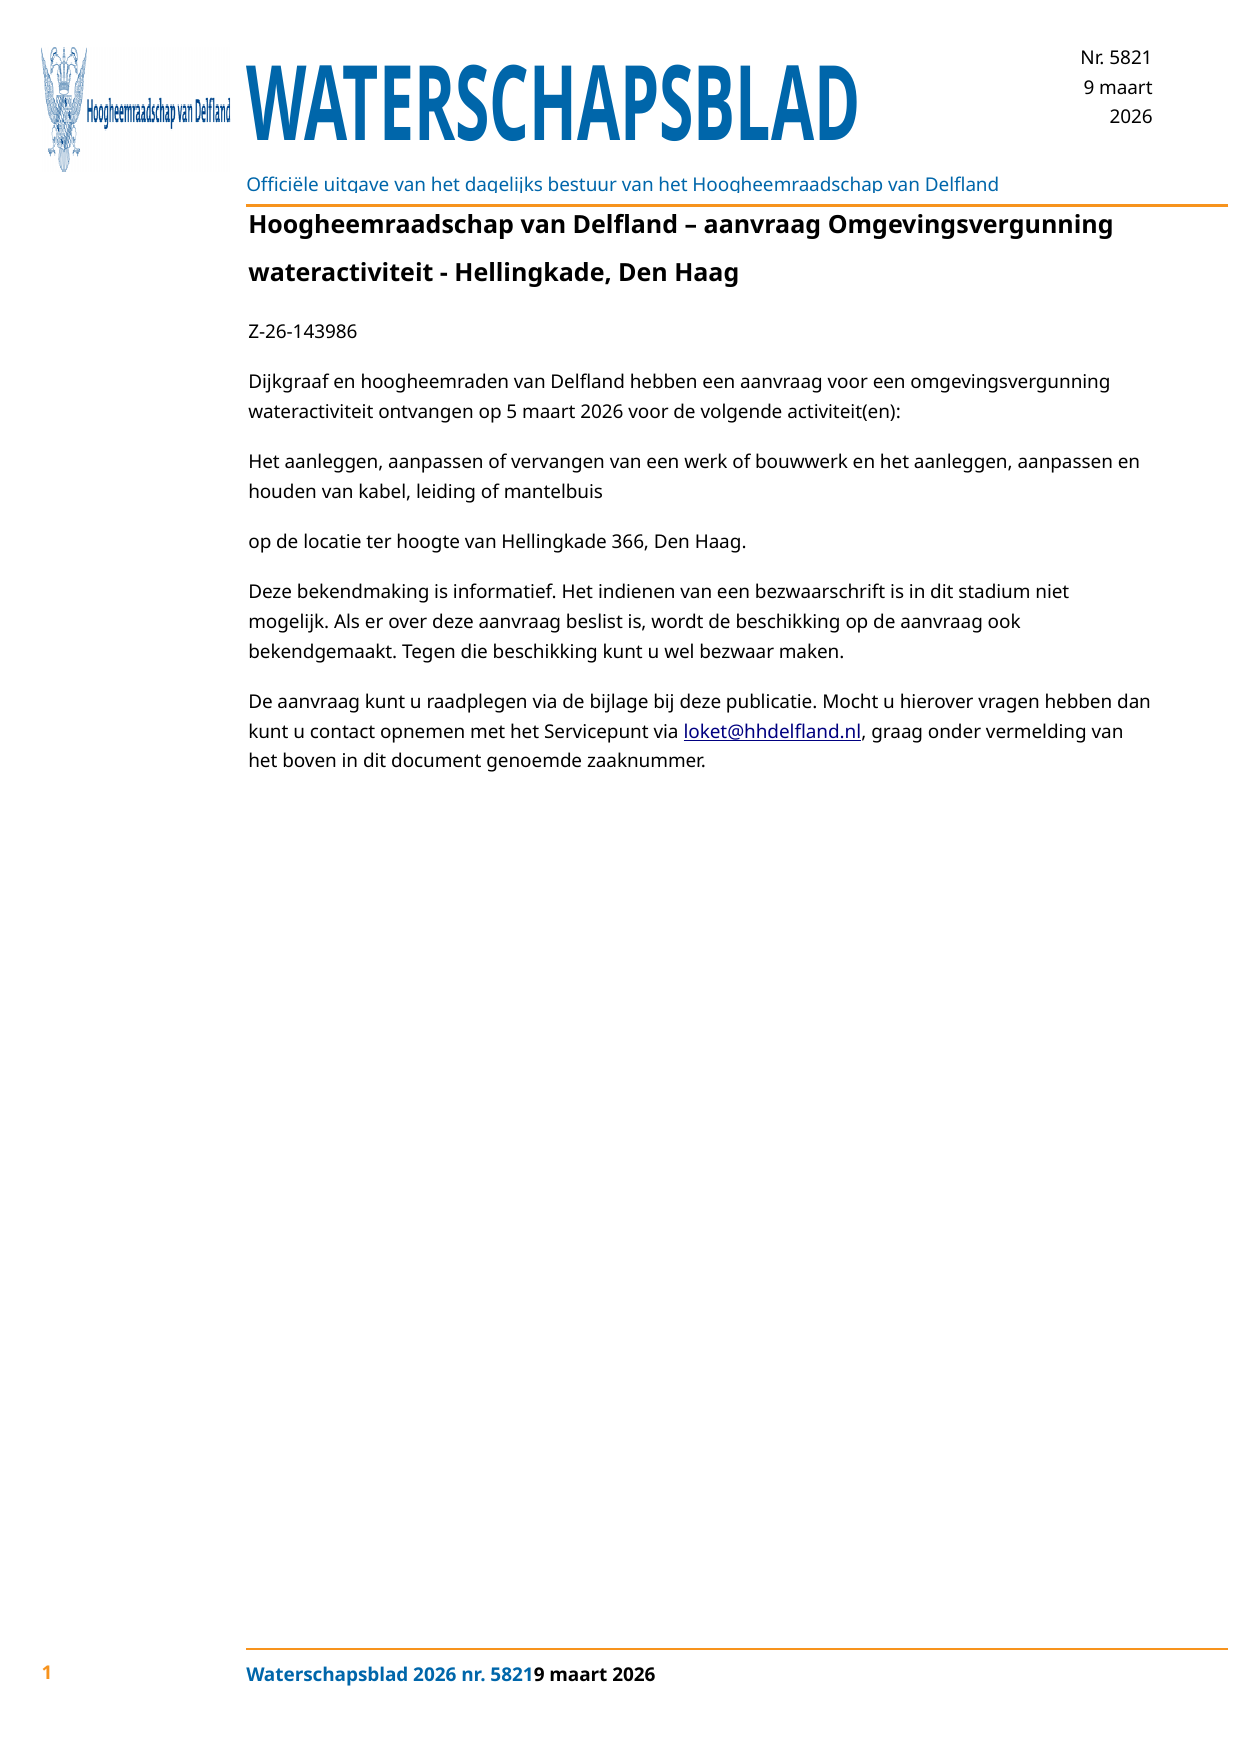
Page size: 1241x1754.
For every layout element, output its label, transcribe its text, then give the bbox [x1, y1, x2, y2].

text De aanvraag kunt u raadplegen via de bijlage bij deze publicatie. Mocht u hierover vragen hebben dan kunt u contact opnemen met het Servicepunt via loket@hhdelfland.nl, graag onder vermelding van het boven in dit document genoemde zaaknummer. [248, 688, 1152, 773]
picture [41, 47, 231, 172]
text Deze bekendmaking is informatief. Het indienen van een bezwaarschrift is in dit stadium niet mogelijk. Als er over deze aanvraag beslist is, wordt de beschikking op de aanvraag ook bekendgemaakt. Tegen die beschikking kunt u wel bezwaar maken. [248, 579, 1152, 664]
text op de locatie ter hoogte van Hellingkade 366, Den Haag. [248, 528, 1152, 554]
text Dijkgraaf en hoogheemraden van Delfland hebben een aanvraag voor een omgevingsvergunning wateractiviteit ontvangen op 5 maart 2026 voor de volgende activiteit(en): [248, 368, 1152, 424]
text Hoogheemraadschap van Delfland – aanvraag Omgevingsvergunning wateractiviteit - Hellingkade, Den Haag [248, 207, 1152, 288]
text Z-26-143986 [248, 318, 1152, 344]
text Het aanleggen, aanpassen of vervangen van een werk of bouwwerk en het aanleggen, aanpassen en houden van kabel, leiding of mantelbuis [248, 448, 1152, 504]
